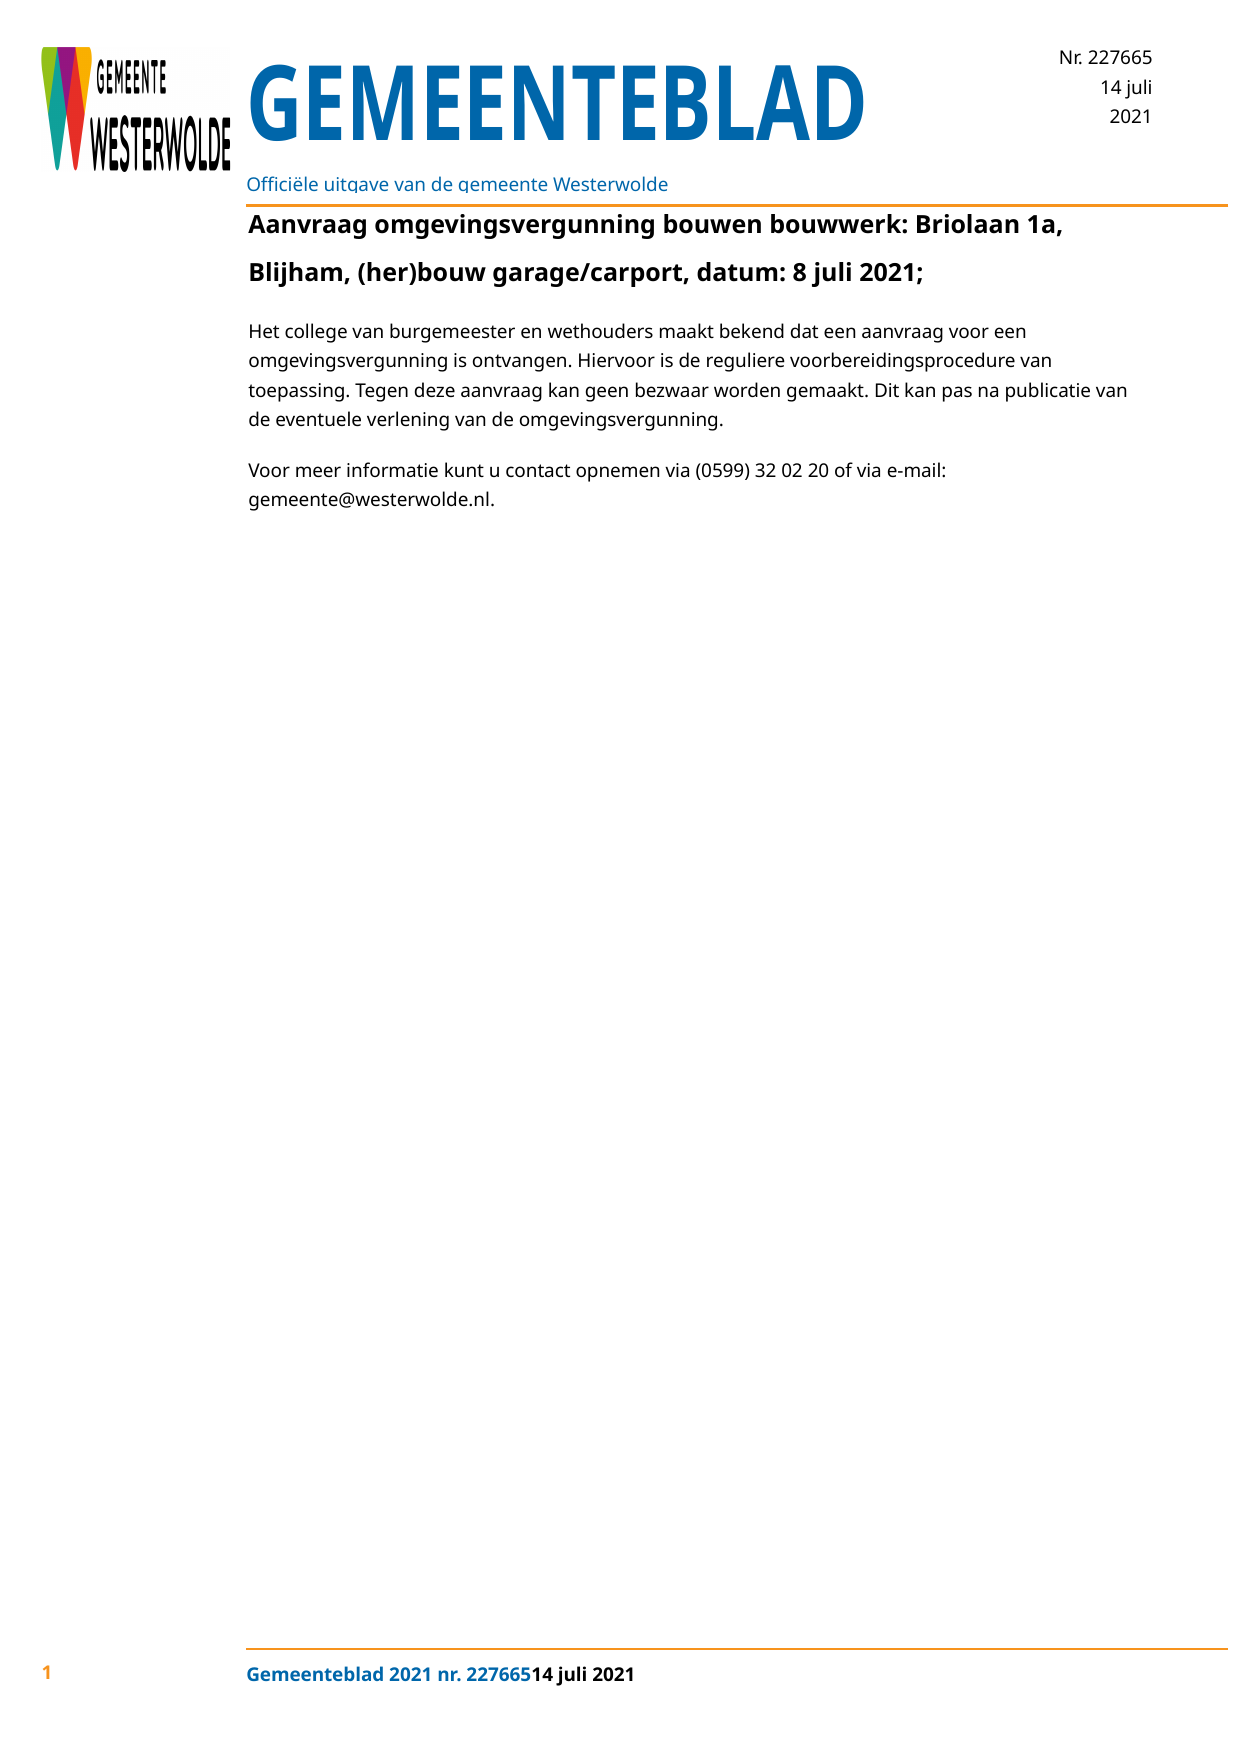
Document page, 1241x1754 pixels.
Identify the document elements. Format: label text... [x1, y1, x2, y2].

text Aanvraag omgevingsvergunning bouwen bouwwerk: Briolaan 1a, Blijham, (her)bouw garage/carport, datum: 8 juli 2021; [248, 207, 1152, 288]
text Voor meer informatie kunt u contact opnemen via (0599) 32 02 20 of via e-mail: gemeente@westerwolde.nl. [248, 457, 1152, 512]
text Het college van burgemeester en wethouders maakt bekend dat een aanvraag voor een omgevingsvergunning is ontvangen. Hiervoor is de reguliere voorbereidingsprocedure van toepassing. Tegen deze aanvraag kan geen bezwaar worden gemaakt. Dit kan pas na publicatie van de eventuele verlening van de omgevingsvergunning. [248, 318, 1152, 432]
picture [41, 47, 231, 172]
